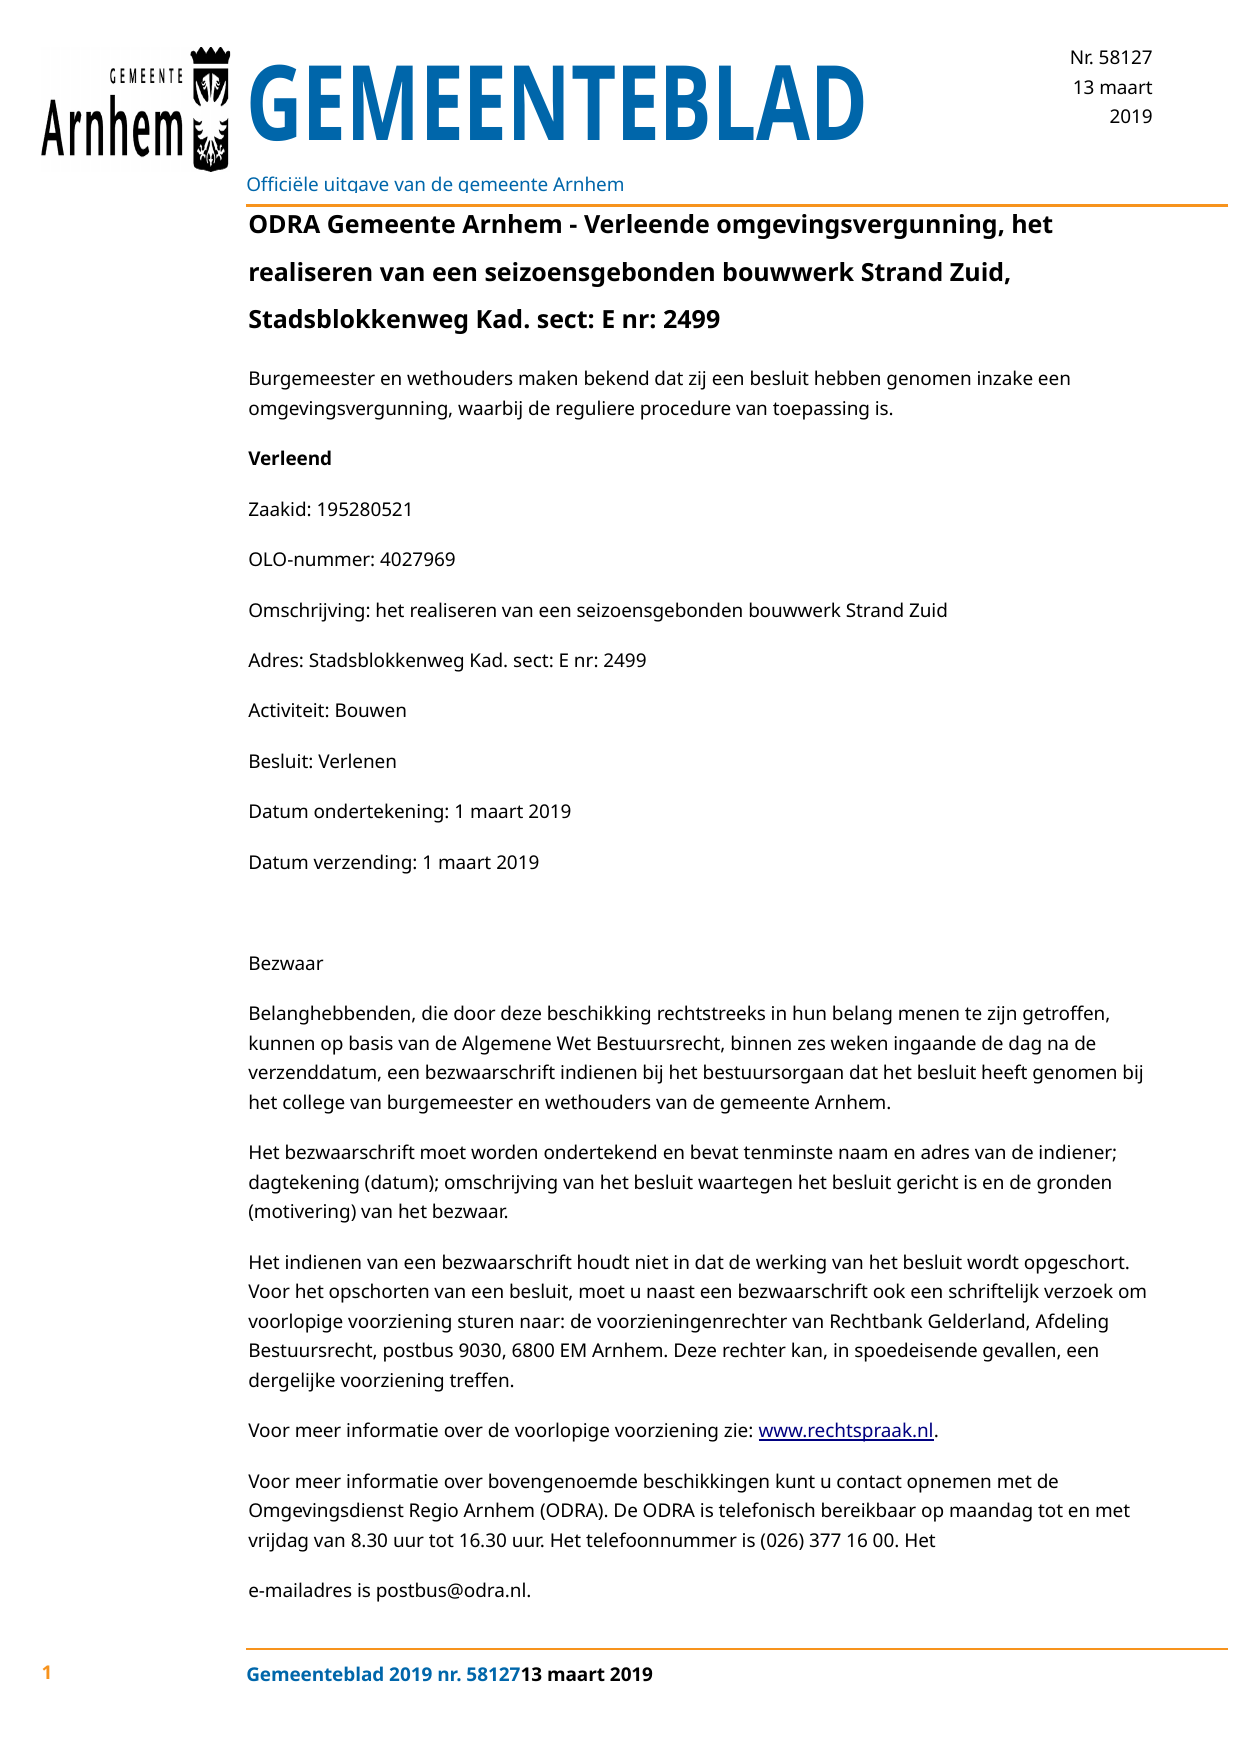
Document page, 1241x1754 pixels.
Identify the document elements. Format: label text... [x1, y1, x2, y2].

text Activiteit: Bouwen [248, 698, 1152, 723]
text Het indienen van een bezwaarschrift houdt niet in dat de werking van het besluit wordt opgeschort. Voor het opschorten van een besluit, moet u naast een bezwaarschrift ook een schriftelijk verzoek om voorlopige voorziening sturen naar: de voorzieningenrechter van Rechtbank Gelderland, Afdeling Bestuursrecht, postbus 9030, 6800 EM Arnhem. Deze rechter kan, in spoedeisende gevallen, een dergelijke voorziening treffen. [248, 1249, 1152, 1393]
text ODRA Gemeente Arnhem - Verleende omgevingsvergunning, het realiseren van een seizoensgebonden bouwwerk Strand Zuid, Stadsblokkenweg Kad. sect: E nr: 2499 [248, 207, 1152, 336]
text Adres: Stadsblokkenweg Kad. sect: E nr: 2499 [248, 647, 1152, 673]
text Bezwaar [248, 950, 1152, 975]
text Omschrijving: het realiseren van een seizoensgebonden bouwwerk Strand Zuid [248, 597, 1152, 622]
text Verleend [248, 446, 1152, 471]
text OLO-nummer: 4027969 [248, 546, 1152, 572]
text Burgemeester en wethouders maken bekend dat zij een besluit hebben genomen inzake een omgevingsvergunning, waarbij de reguliere procedure van toepassing is. [248, 366, 1152, 421]
text Datum verzending: 1 maart 2019 [248, 849, 1152, 874]
text Zaakid: 195280521 [248, 496, 1152, 522]
text Voor meer informatie over bovengenoemde beschikkingen kunt u contact opnemen met de Omgevingsdienst Regio Arnhem (ODRA). De ODRA is telefonisch bereikbaar op maandag tot en met vrijdag van 8.30 uur tot 16.30 uur. Het telefoonnummer is (026) 377 16 00. Het [248, 1468, 1152, 1553]
text Besluit: Verlenen [248, 748, 1152, 774]
text Het bezwaarschrift moet worden ondertekend en bevat tenminste naam en adres van de indiener; dagtekening (datum); omschrijving van het besluit waartegen het besluit gericht is en de gronden (motivering) van het bezwaar. [248, 1139, 1152, 1224]
text Datum ondertekening: 1 maart 2019 [248, 798, 1152, 824]
picture [41, 47, 231, 172]
text Voor meer informatie over de voorlopige voorziening zie: www.rechtspraak.nl. [248, 1418, 1152, 1443]
text e-mailadres is postbus@odra.nl. [248, 1578, 1152, 1603]
text Belanghebbenden, die door deze beschikking rechtstreeks in hun belang menen te zijn getroffen, kunnen op basis van de Algemene Wet Bestuursrecht, binnen zes weken ingaande de dag na de verzenddatum, een bezwaarschrift indienen bij het bestuursorgaan dat het besluit heeft genomen bij het college van burgemeester en wethouders van de gemeente Arnhem. [248, 1000, 1152, 1114]
